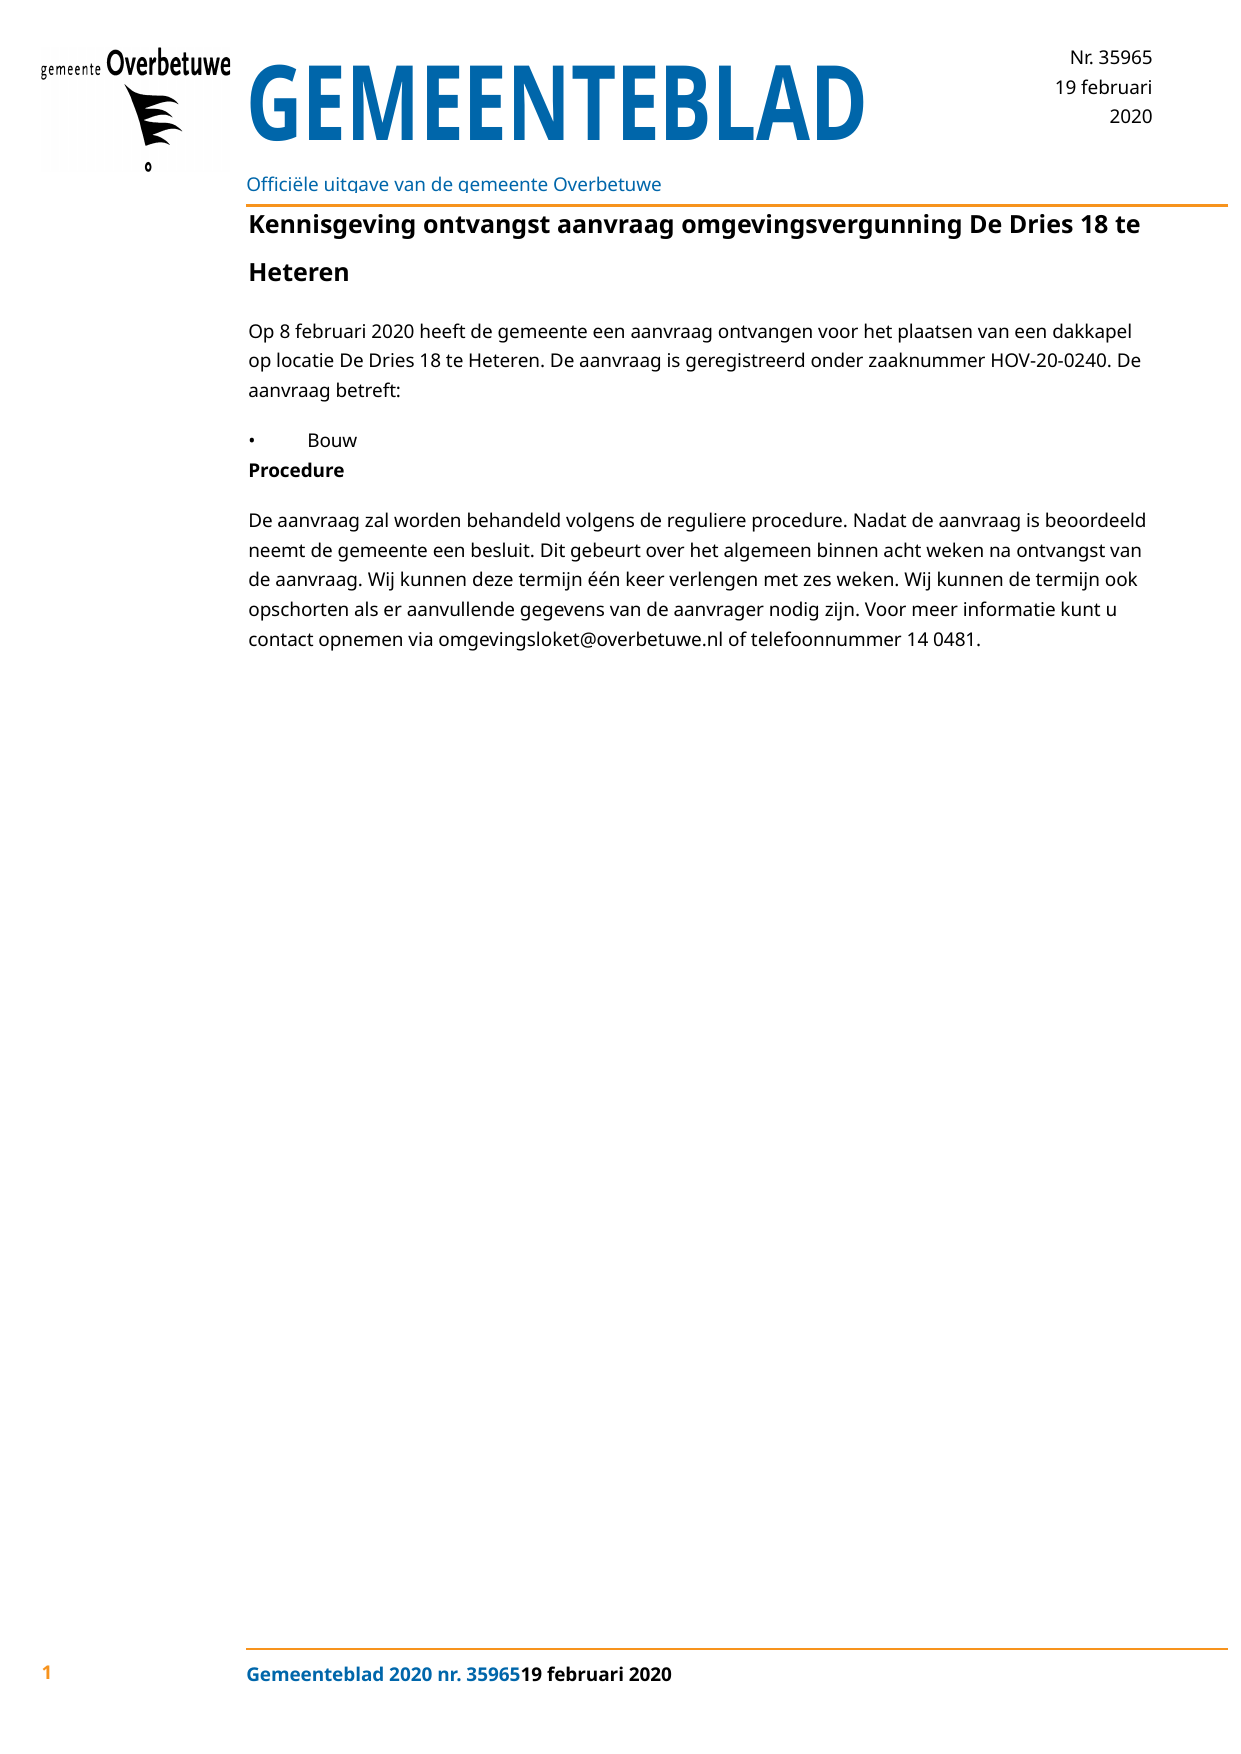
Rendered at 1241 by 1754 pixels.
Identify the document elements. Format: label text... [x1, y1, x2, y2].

text De aanvraag zal worden behandeld volgens de reguliere procedure. Nadat de aanvraag is beoordeeld neemt de gemeente een besluit. Dit gebeurt over het algemeen binnen acht weken na ontvangst van de aanvraag. Wij kunnen deze termijn één keer verlengen met zes weken. Wij kunnen de termijn ook opschorten als er aanvullende gegevens van de aanvrager nodig zijn. Voor meer informatie kunt u contact opnemen via omgevingsloket@overbetuwe.nl of telefoonnummer 14 0481. [248, 507, 1152, 652]
text Procedure [248, 457, 1152, 483]
list Bouw [248, 427, 1152, 453]
text Kennisgeving ontvangst aanvraag omgevingsvergunning De Dries 18 te Heteren [248, 207, 1152, 288]
text Op 8 februari 2020 heeft de gemeente een aanvraag ontvangen voor het plaatsen van een dakkapel op locatie De Dries 18 te Heteren. De aanvraag is geregistreerd onder zaaknummer HOV-20-0240. De aanvraag betreft: [248, 318, 1152, 403]
picture [41, 47, 231, 172]
